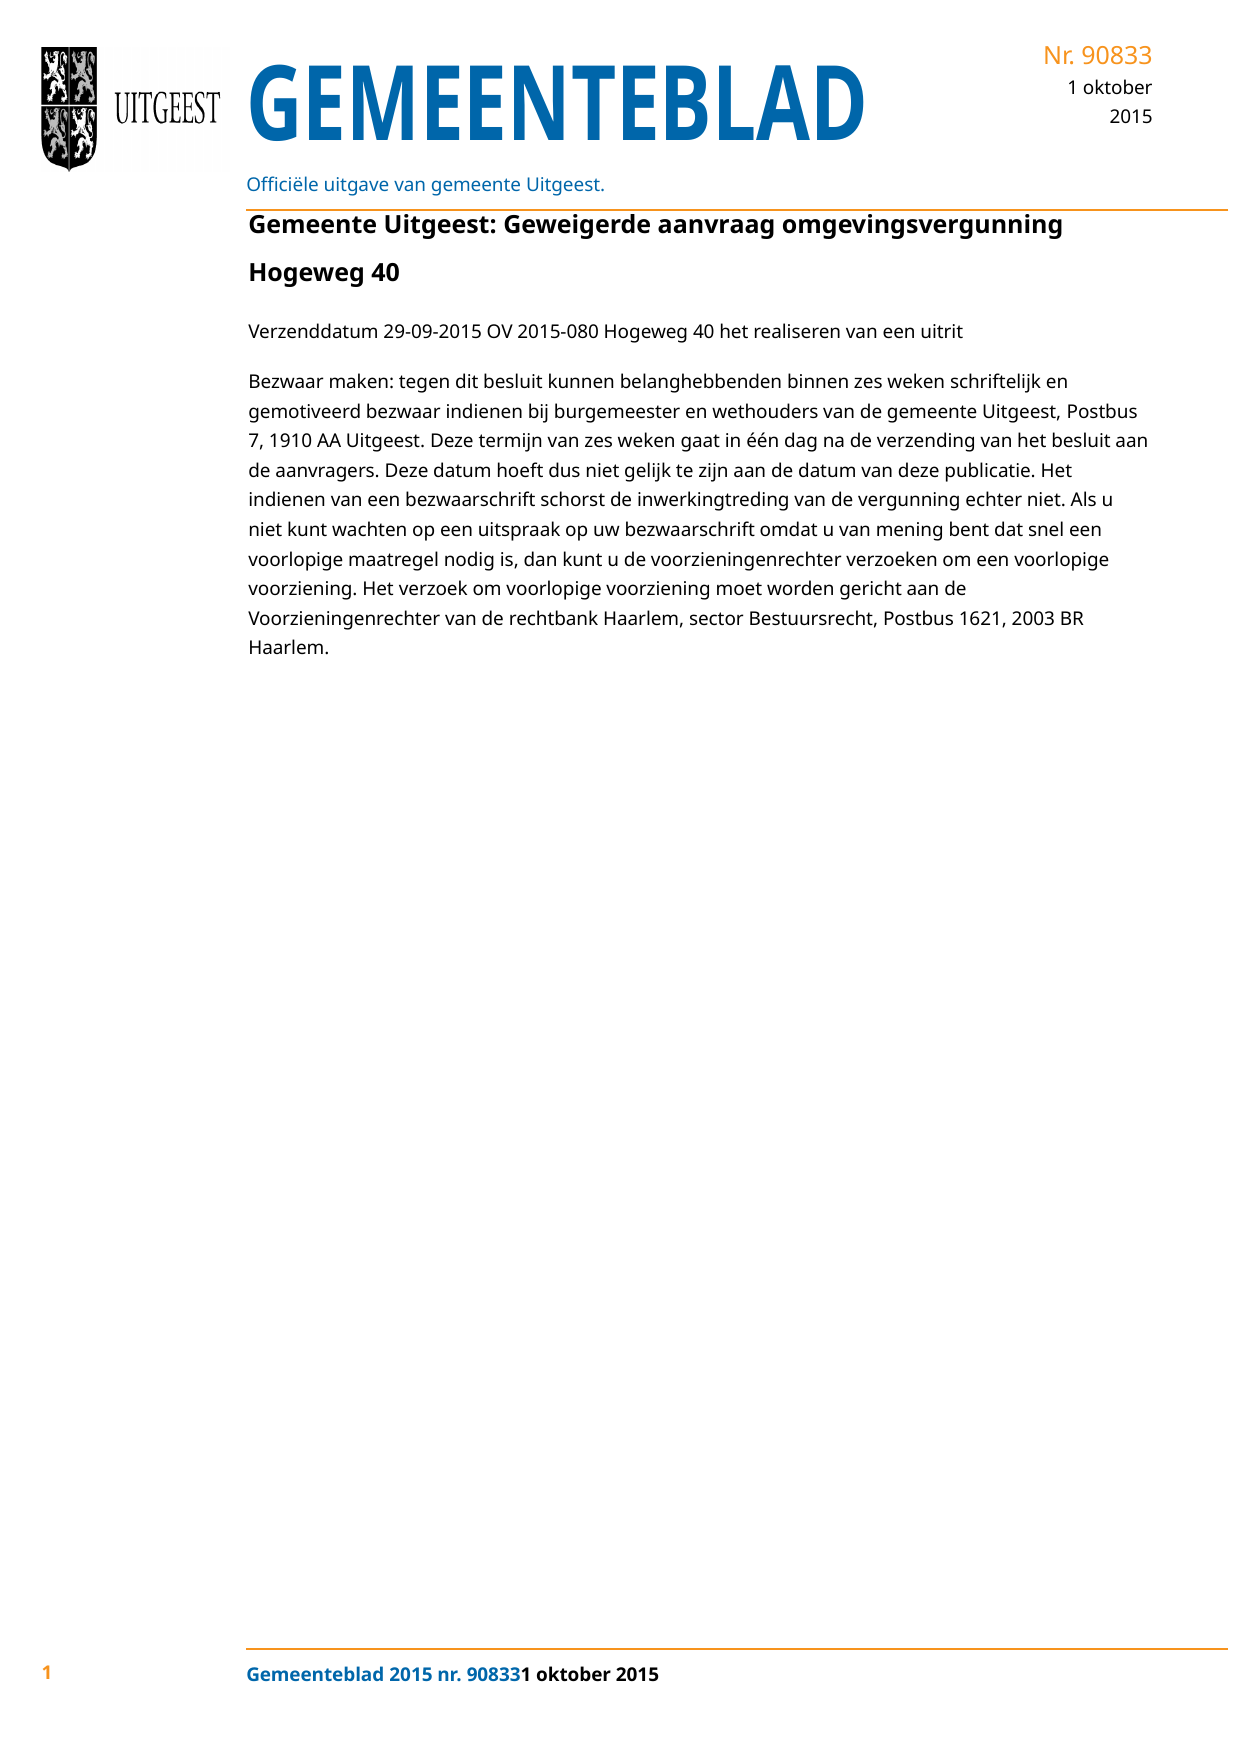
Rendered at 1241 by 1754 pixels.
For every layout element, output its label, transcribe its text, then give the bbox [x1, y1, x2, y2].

text Verzenddatum 29-09-2015 OV 2015-080 Hogeweg 40 het realiseren van een uitrit [248, 318, 1152, 344]
text Gemeente Uitgeest: Geweigerde aanvraag omgevingsvergunning Hogeweg 40 [248, 211, 1152, 288]
text Bezwaar maken: tegen dit besluit kunnen belanghebbenden binnen zes weken schriftelijk en gemotiveerd bezwaar indienen bij burgemeester en wethouders van de gemeente Uitgeest, Postbus 7, 1910 AA Uitgeest. Deze termijn van zes weken gaat in één dag na de verzending van het besluit aan de aanvragers. Deze datum hoeft dus niet gelijk te zijn aan de datum van deze publicatie. Het indienen van een bezwaarschrift schorst de inwerkingtreding van de vergunning echter niet. Als u niet kunt wachten op een uitspraak op uw bezwaarschrift omdat u van mening bent dat snel een voorlopige maatregel nodig is, dan kunt u de voorzieningenrechter verzoeken om een voorlopige voorziening. Het verzoek om voorlopige voorziening moet worden gericht aan de Voorzieningenrechter van de rechtbank Haarlem, sector Bestuursrecht, Postbus 1621, 2003 BR Haarlem. [248, 368, 1152, 660]
picture [41, 47, 231, 172]
